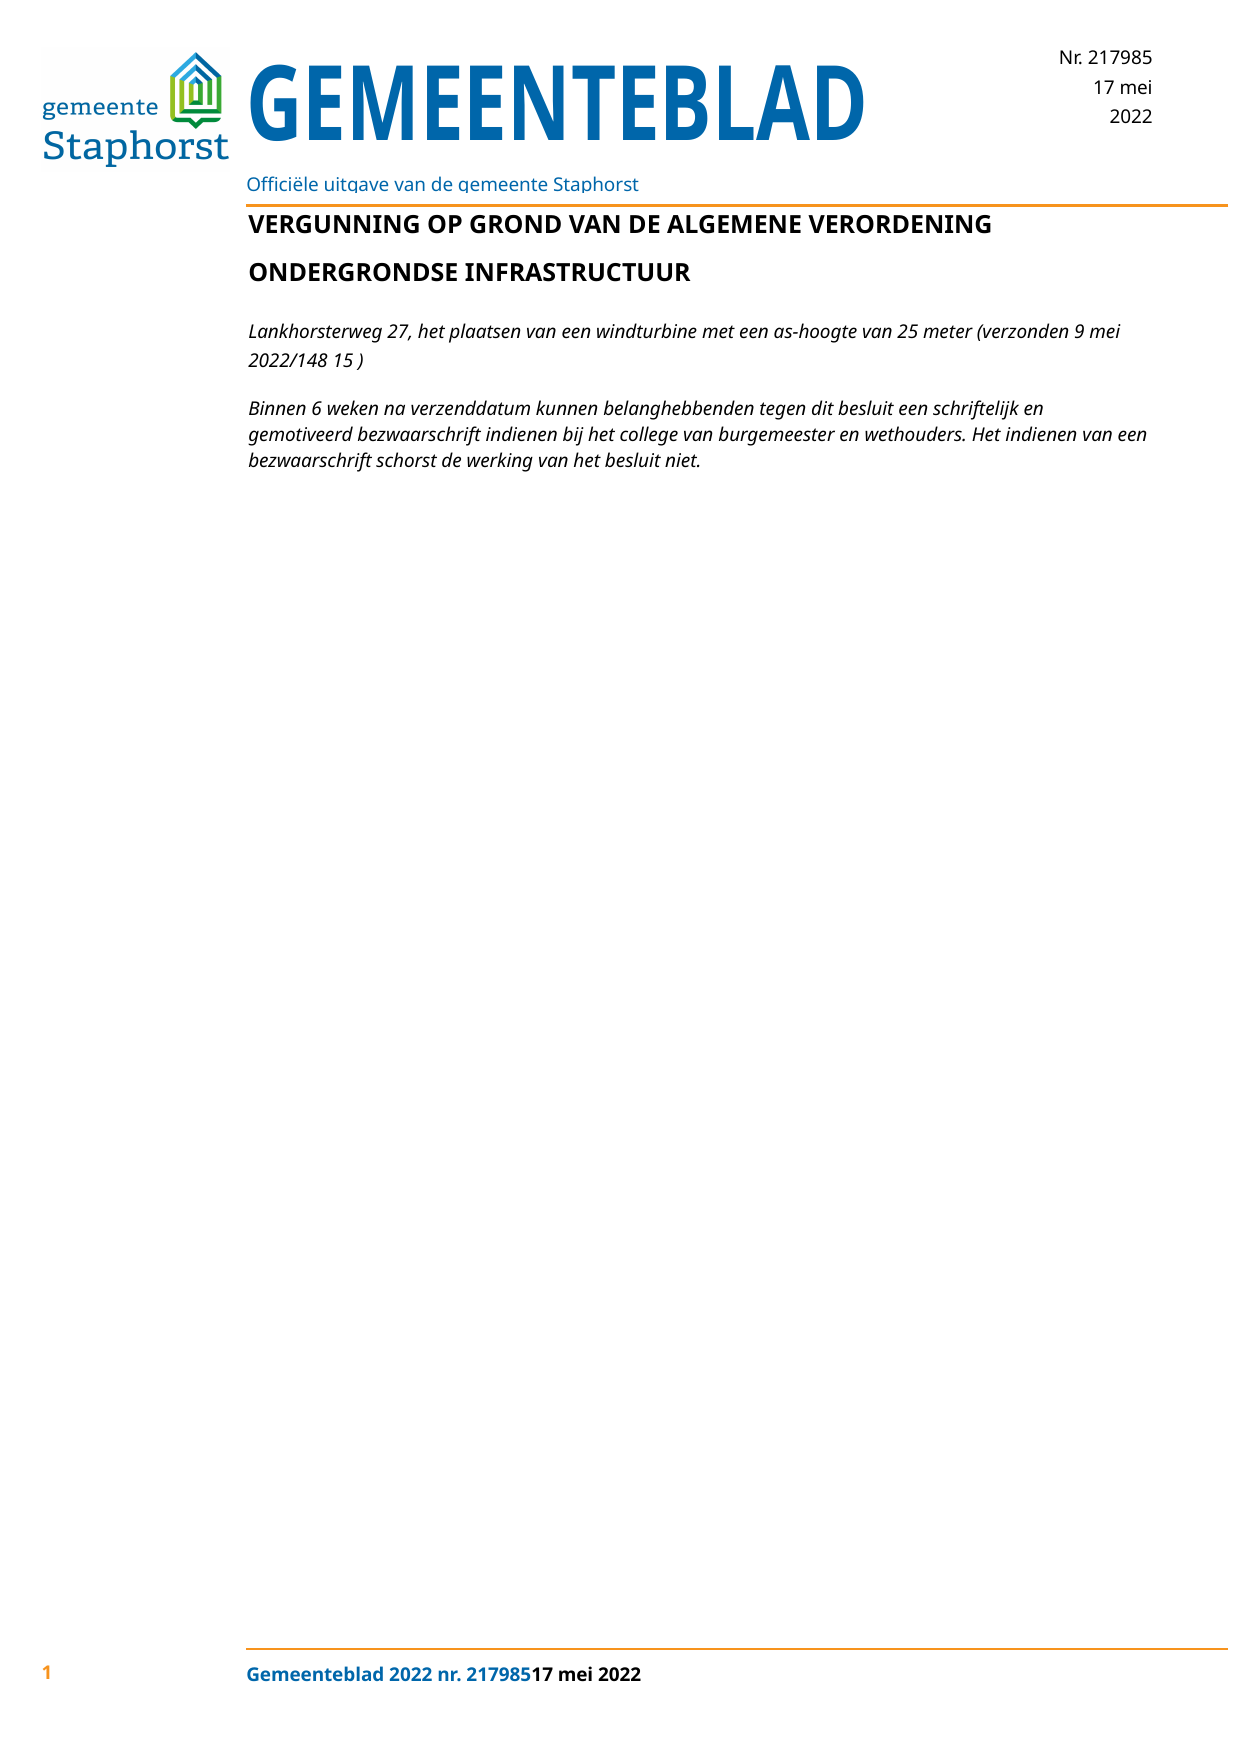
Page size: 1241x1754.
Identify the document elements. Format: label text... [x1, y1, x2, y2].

text Binnen 6 weken na verzenddatum kunnen belanghebbenden tegen dit besluit een schriftelijk en gemotiveerd bezwaarschrift indienen bij het college van burgemeester en wethouders. Het indienen van een bezwaarschrift schorst de werking van het besluit niet. [248, 395, 1152, 472]
picture [41, 47, 231, 172]
text Lankhorsterweg 27, het plaatsen van een windturbine met een as-hoogte van 25 meter (verzonden 9 mei 2022/148 15 ) [248, 318, 1152, 373]
text VERGUNNING OP GROND VAN DE ALGEMENE VERORDENING ONDERGRONDSE INFRASTRUCTUUR [248, 207, 1152, 288]
